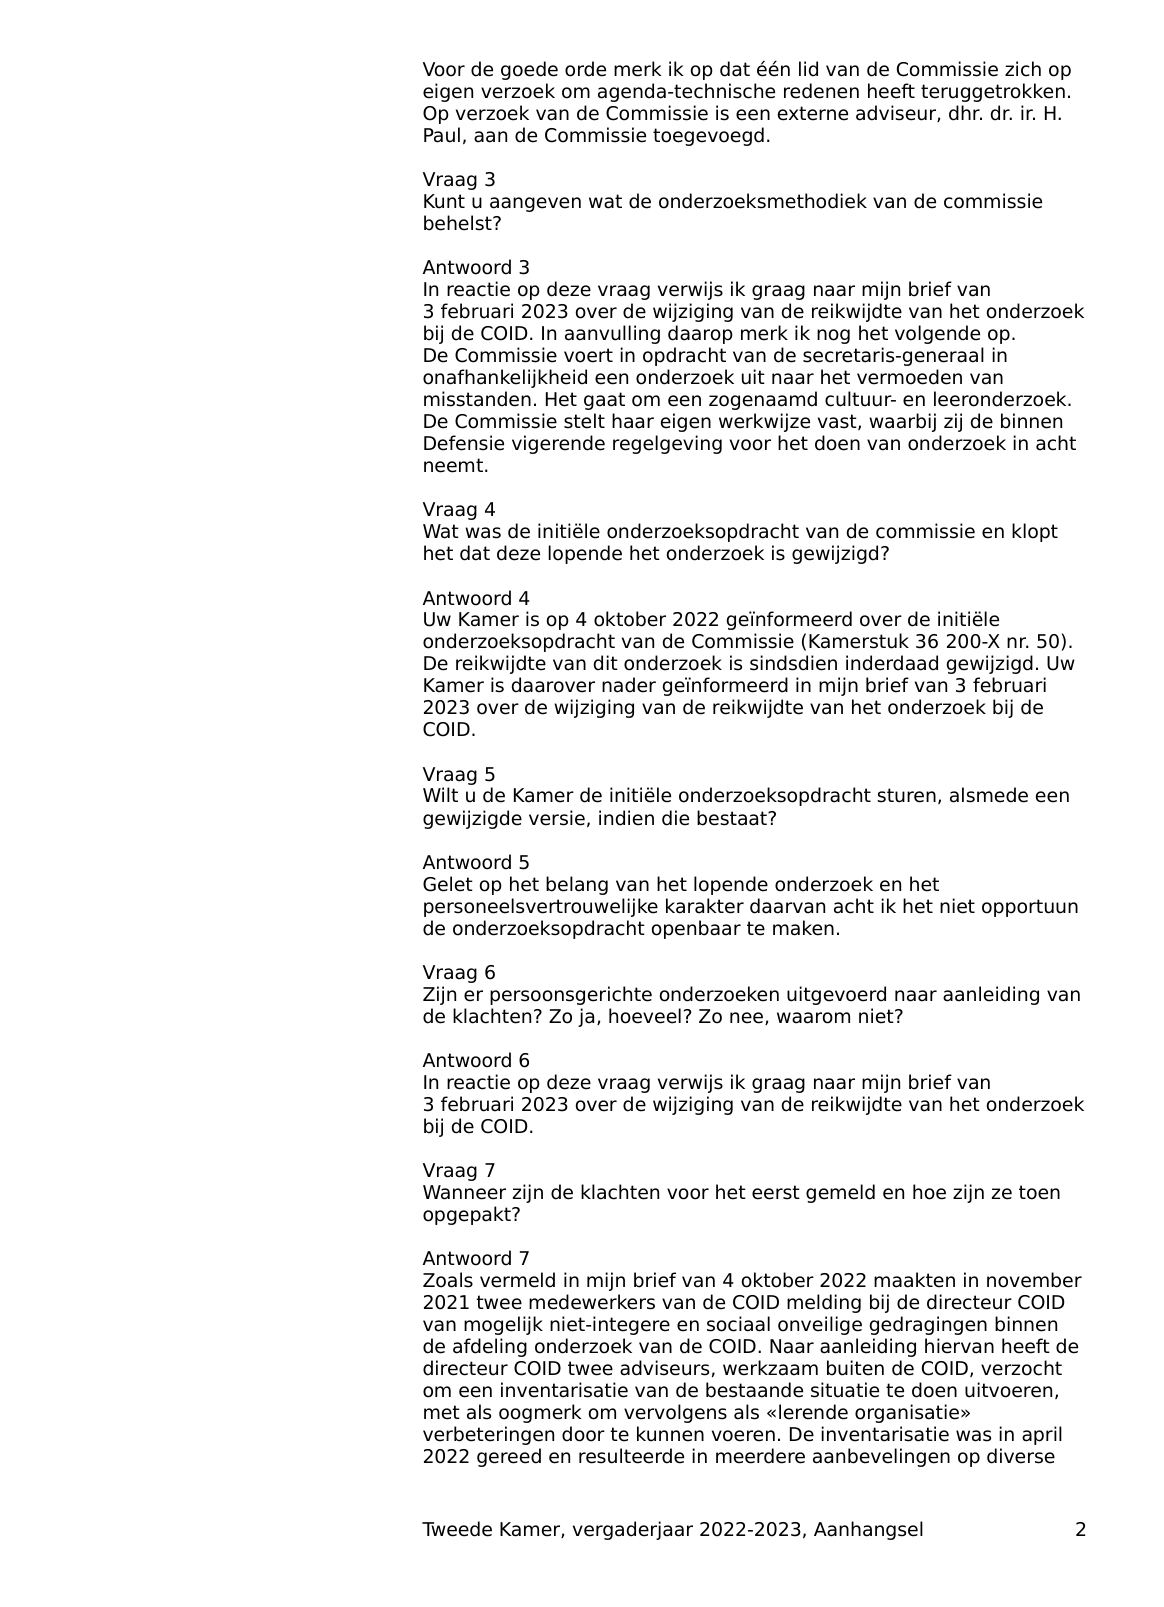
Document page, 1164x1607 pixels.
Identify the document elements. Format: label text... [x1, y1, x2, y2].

text De Commissie voert in opdracht van de secretaris-generaal in onafhankelijkheid een onderzoek uit naar het vermoeden van misstanden. Het gaat om een zogenaamd cultuur- en leeronderzoek. De Commissie stelt haar eigen werkwijze vast, waarbij zij de binnen Defensie vigerende regelgeving voor het doen van onderzoek in acht neemt. [422, 345, 1087, 477]
text Vraag 7 [422, 1160, 1087, 1182]
text Kunt u aangeven wat de onderzoeksmethodiek van de commissie behelst? [422, 191, 1087, 235]
text Antwoord 7 [422, 1248, 1087, 1270]
text Voor de goede orde merk ik op dat één lid van de Commissie zich op eigen verzoek om agenda-technische redenen heeft teruggetrokken. Op verzoek van de Commissie is een externe adviseur, dhr. dr. ir. H. Paul, aan de Commissie toegevoegd. [422, 59, 1087, 147]
text Vraag 4 [422, 499, 1087, 521]
text Gelet op het belang van het lopende onderzoek en het personeelsvertrouwelijke karakter daarvan acht ik het niet opportuun de onderzoeksopdracht openbaar te maken. [422, 873, 1087, 939]
text Vraag 5 [422, 763, 1087, 785]
text Vraag 3 [422, 169, 1087, 191]
text Wilt u de Kamer de initiële onderzoeksopdracht sturen, alsmede een gewijzigde versie, indien die bestaat? [422, 785, 1087, 829]
text In reactie op deze vraag verwijs ik graag naar mijn brief van 3 februari 2023 over de wijziging van de reikwijdte van het onderzoek bij de COID. [422, 1072, 1087, 1138]
text Antwoord 4 [422, 587, 1087, 609]
text In reactie op deze vraag verwijs ik graag naar mijn brief van 3 februari 2023 over de wijziging van de reikwijdte van het onderzoek bij de COID. In aanvulling daarop merk ik nog het volgende op. [422, 279, 1087, 345]
text Wanneer zijn de klachten voor het eerst gemeld en hoe zijn ze toen opgepakt? [422, 1182, 1087, 1226]
text Wat was de initiële onderzoeksopdracht van de commissie en klopt het dat deze lopende het onderzoek is gewijzigd? [422, 521, 1087, 565]
text Zoals vermeld in mijn brief van 4 oktober 2022 maakten in november 2021 twee medewerkers van de COID melding bij de directeur COID van mogelijk niet-integere en sociaal onveilige gedragingen binnen de afdeling onderzoek van de COID. Naar aanleiding hiervan heeft de directeur COID twee adviseurs, werkzaam buiten de COID, verzocht om een inventarisatie van de bestaande situatie te doen uitvoeren, met als oogmerk om vervolgens als «lerende organisatie» verbeteringen door te kunnen voeren. De inventarisatie was in april 2022 gereed en resulteerde in meerdere aanbevelingen op diverse [422, 1270, 1087, 1468]
text Vraag 6 [422, 962, 1087, 984]
text Uw Kamer is op 4 oktober 2022 geïnformeerd over de initiële onderzoeksopdracht van de Commissie (Kamerstuk 36 200-X nr. 50). De reikwijdte van dit onderzoek is sindsdien inderdaad gewijzigd. Uw Kamer is daarover nader geïnformeerd in mijn brief van 3 februari 2023 over de wijziging van de reikwijdte van het onderzoek bij de COID. [422, 609, 1087, 741]
text Antwoord 5 [422, 852, 1087, 873]
text Antwoord 6 [422, 1050, 1087, 1072]
text Zijn er persoonsgerichte onderzoeken uitgevoerd naar aanleiding van de klachten? Zo ja, hoeveel? Zo nee, waarom niet? [422, 984, 1087, 1028]
text Antwoord 3 [422, 257, 1087, 279]
